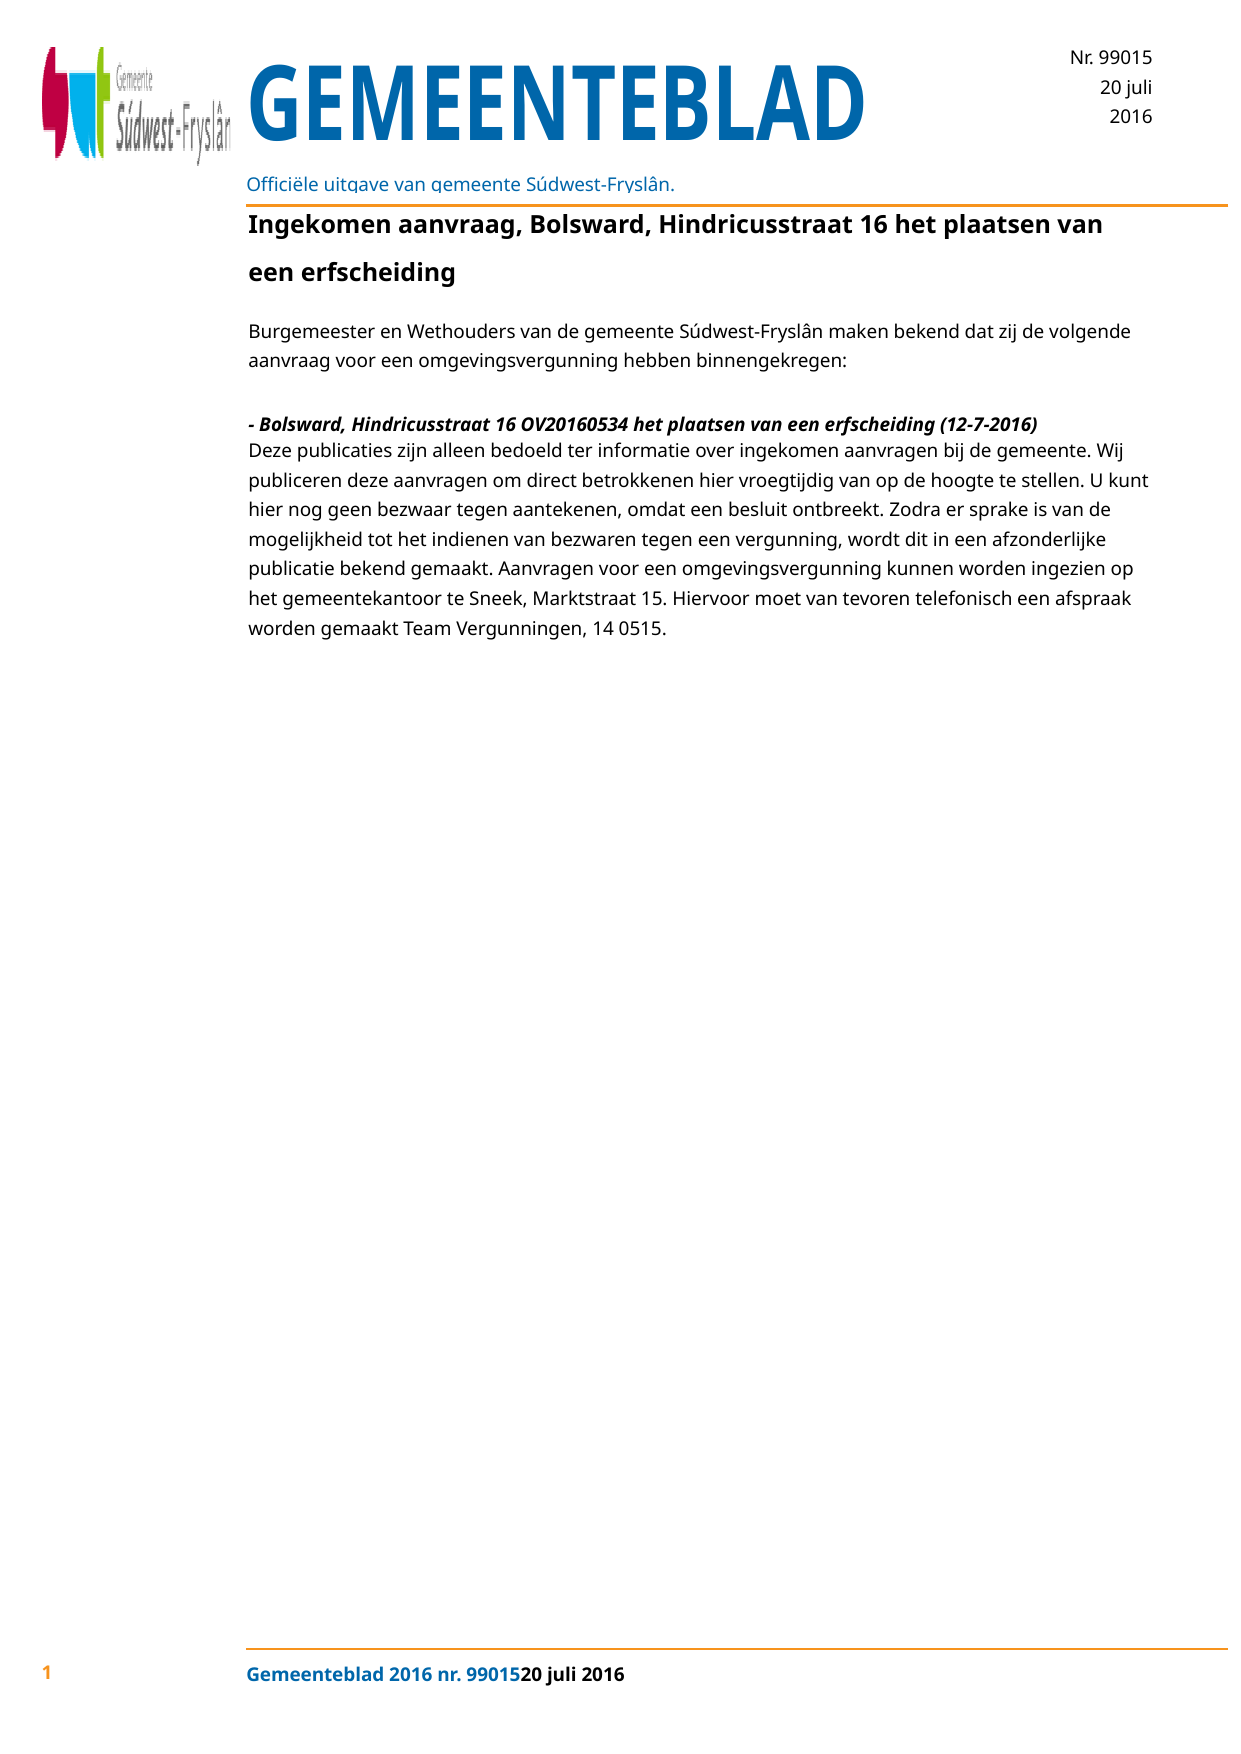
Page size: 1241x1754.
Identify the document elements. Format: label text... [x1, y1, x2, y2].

text Deze publicaties zijn alleen bedoeld ter informatie over ingekomen aanvragen bij de gemeente. Wij publiceren deze aanvragen om direct betrokkenen hier vroegtijdig van op de hoogte te stellen. U kunt hier nog geen bezwaar tegen aantekenen, omdat een besluit ontbreekt. Zodra er sprake is van de mogelijkheid tot het indienen van bezwaren tegen een vergunning, wordt dit in een afzonderlijke publicatie bekend gemaakt. Aanvragen voor een omgevingsvergunning kunnen worden ingezien op het gemeentekantoor te Sneek, Marktstraat 15. Hiervoor moet van tevoren telefonisch een afspraak worden gemaakt Team Vergunningen, 14 0515. [248, 437, 1152, 640]
text - Bolsward, Hindricusstraat 16 OV20160534 het plaatsen van een erfscheiding (12-7-2016) [248, 411, 1152, 437]
text Burgemeester en Wethouders van de gemeente Súdwest-Fryslân maken bekend dat zij de volgende aanvraag voor een omgevingsvergunning hebben binnengekregen: [248, 318, 1152, 373]
picture [41, 47, 231, 172]
text Ingekomen aanvraag, Bolsward, Hindricusstraat 16 het plaatsen van een erfscheiding [248, 207, 1152, 288]
